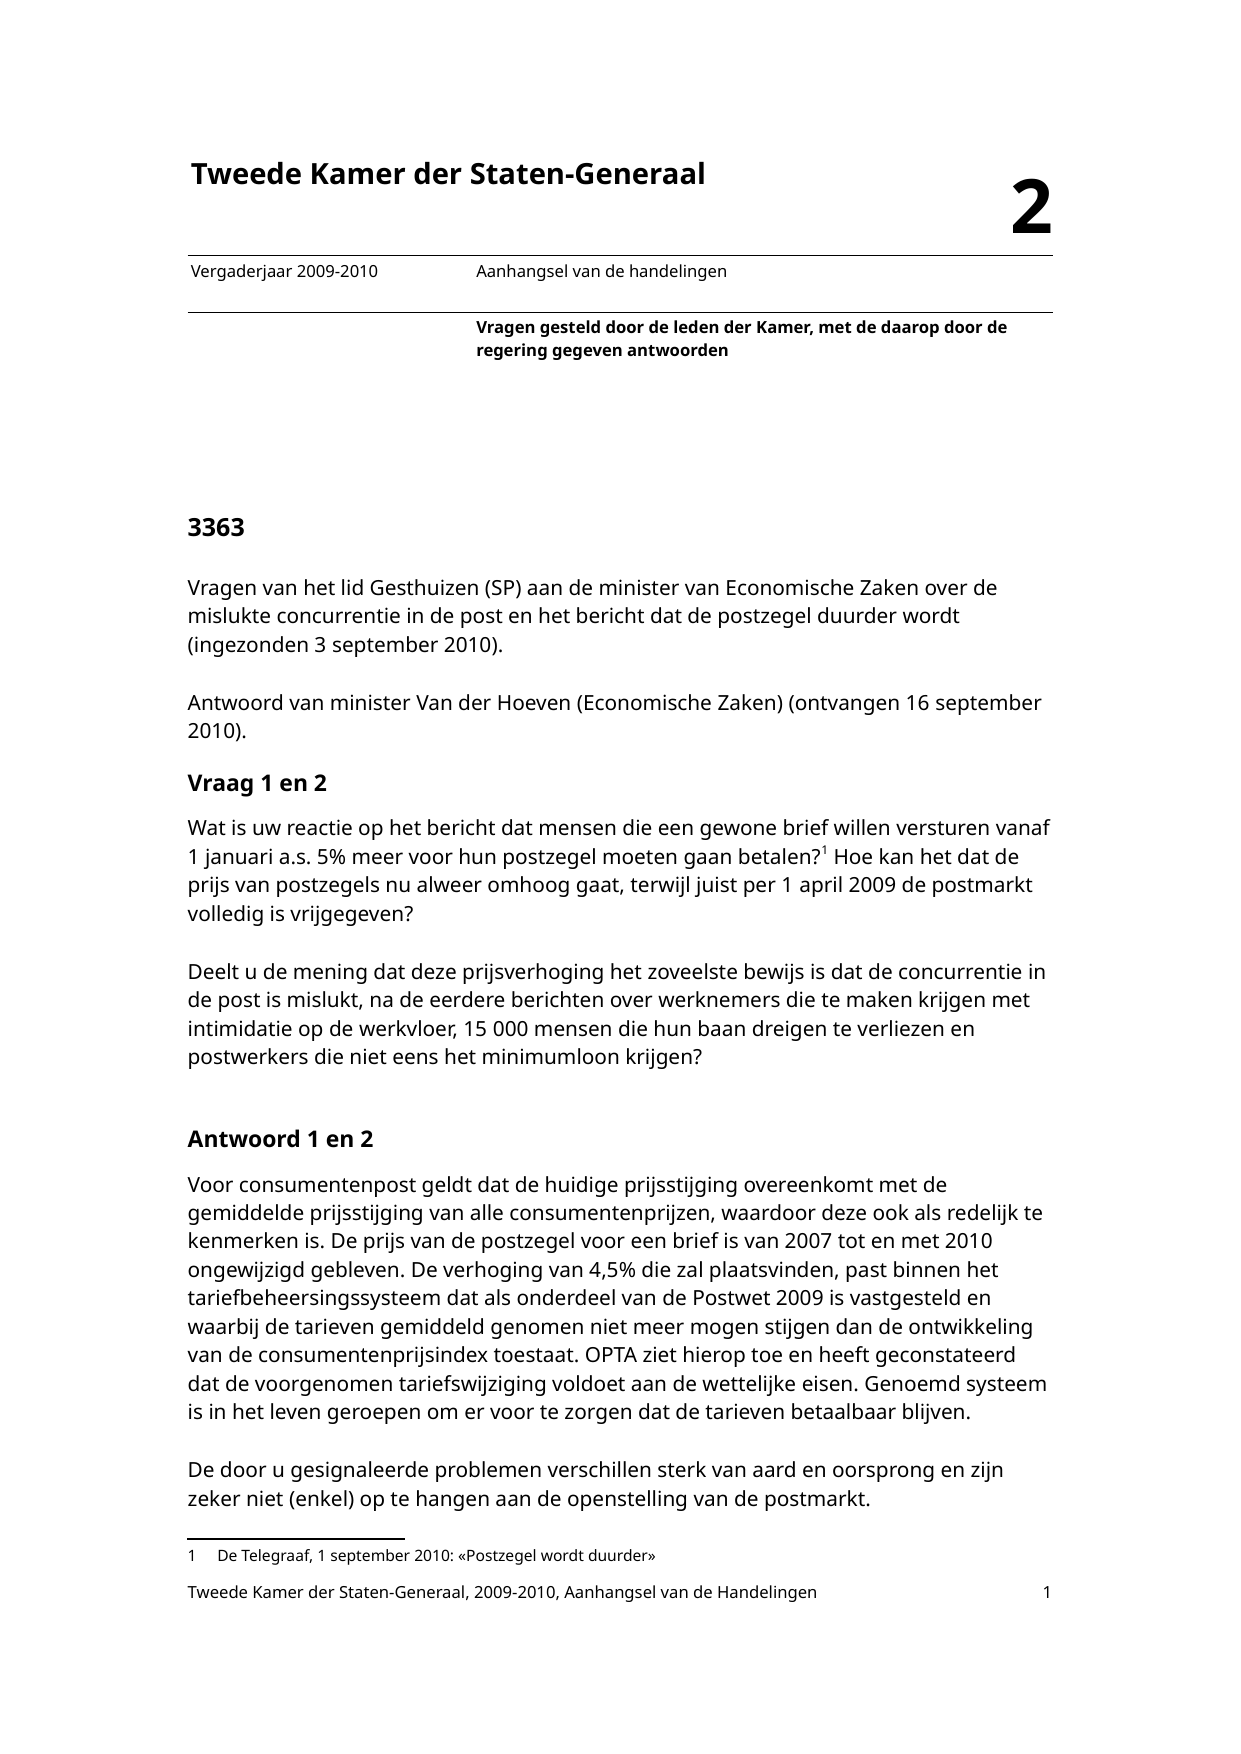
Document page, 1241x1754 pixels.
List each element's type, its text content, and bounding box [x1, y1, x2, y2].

table_cell Vergaderjaar 2009-2010 [188, 256, 473, 312]
text Antwoord van minister Van der Hoeven (Economische Zaken) (ontvangen 16 september 2010). [187, 688, 1053, 745]
table_cell Aanhangsel van de handelingen [473, 256, 1053, 312]
text Deelt u de mening dat deze prijsverhoging het zoveelste bewijs is dat de concurrentie in de post is mislukt, na de eerdere berichten over werknemers die te maken krijgen met intimidatie op de werkvloer, 15 000 mensen die hun baan dreigen te verliezen en postwerkers die niet eens het minimumloon krijgen? [187, 957, 1053, 1071]
subtitle Vraag 1 en 2 [187, 767, 1053, 798]
text 3363 [187, 509, 1053, 543]
subtitle Antwoord 1 en 2 [187, 1123, 1053, 1155]
text Wat is uw reactie op het bericht dat mensen die een gewone brief willen versturen vanaf 1 januari a.s. 5% meer voor hun postzegel moeten gaan betalen? Hoe kan het dat de prijs van postzegels nu alweer omhoog gaat, terwijl juist per 1 april 2009 de postmarkt volledig is vrijgegeven? [187, 813, 1053, 927]
text De door u gesignaleerde problemen verschillen sterk van aard en oorsprong en zijn zeker niet (enkel) op te hangen aan de openstelling van de postmarkt. [187, 1456, 1053, 1512]
table_cell Vragen gesteld door de leden der Kamer, met de daarop door de regering gegeven antwoorden [473, 313, 1053, 361]
text Voor consumentenpost geldt dat de huidige prijsstijging overeenkomt met de gemiddelde prijsstijging van alle consumentenprijzen, waardoor deze ook als redelijk te kenmerken is. De prijs van de postzegel voor een brief is van 2007 tot en met 2010 ongewijzigd gebleven. De verhoging van 4,5% die zal plaatsvinden, past binnen het tariefbeheersingssysteem dat als onderdeel van de Postwet 2009 is vastgesteld en waarbij de tarieven gemiddeld genomen niet meer mogen stijgen dan de ontwikkeling van de consumentenprijsindex toestaat. OPTA ziet hierop toe en heeft geconstateerd dat de voorgenomen tariefswijziging voldoet aan de wettelijke eisen. Genoemd systeem is in het leven geroepen om er voor te zorgen dat de tarieven betaalbaar blijven. [187, 1170, 1053, 1426]
text De Telegraaf, 1 september 2010: «Postzegel wordt duurder» [187, 1538, 1053, 1566]
text Vragen van het lid Gesthuizen (SP) aan de minister van Economische Zaken over de mislukte concurrentie in de post en het bericht dat de postzegel duurder wordt (ingezonden 3 september 2010). [187, 573, 1053, 658]
table_header 2 [880, 150, 1053, 255]
table_cell [188, 313, 473, 361]
table_header Tweede Kamer der Staten-Generaal [188, 150, 879, 255]
